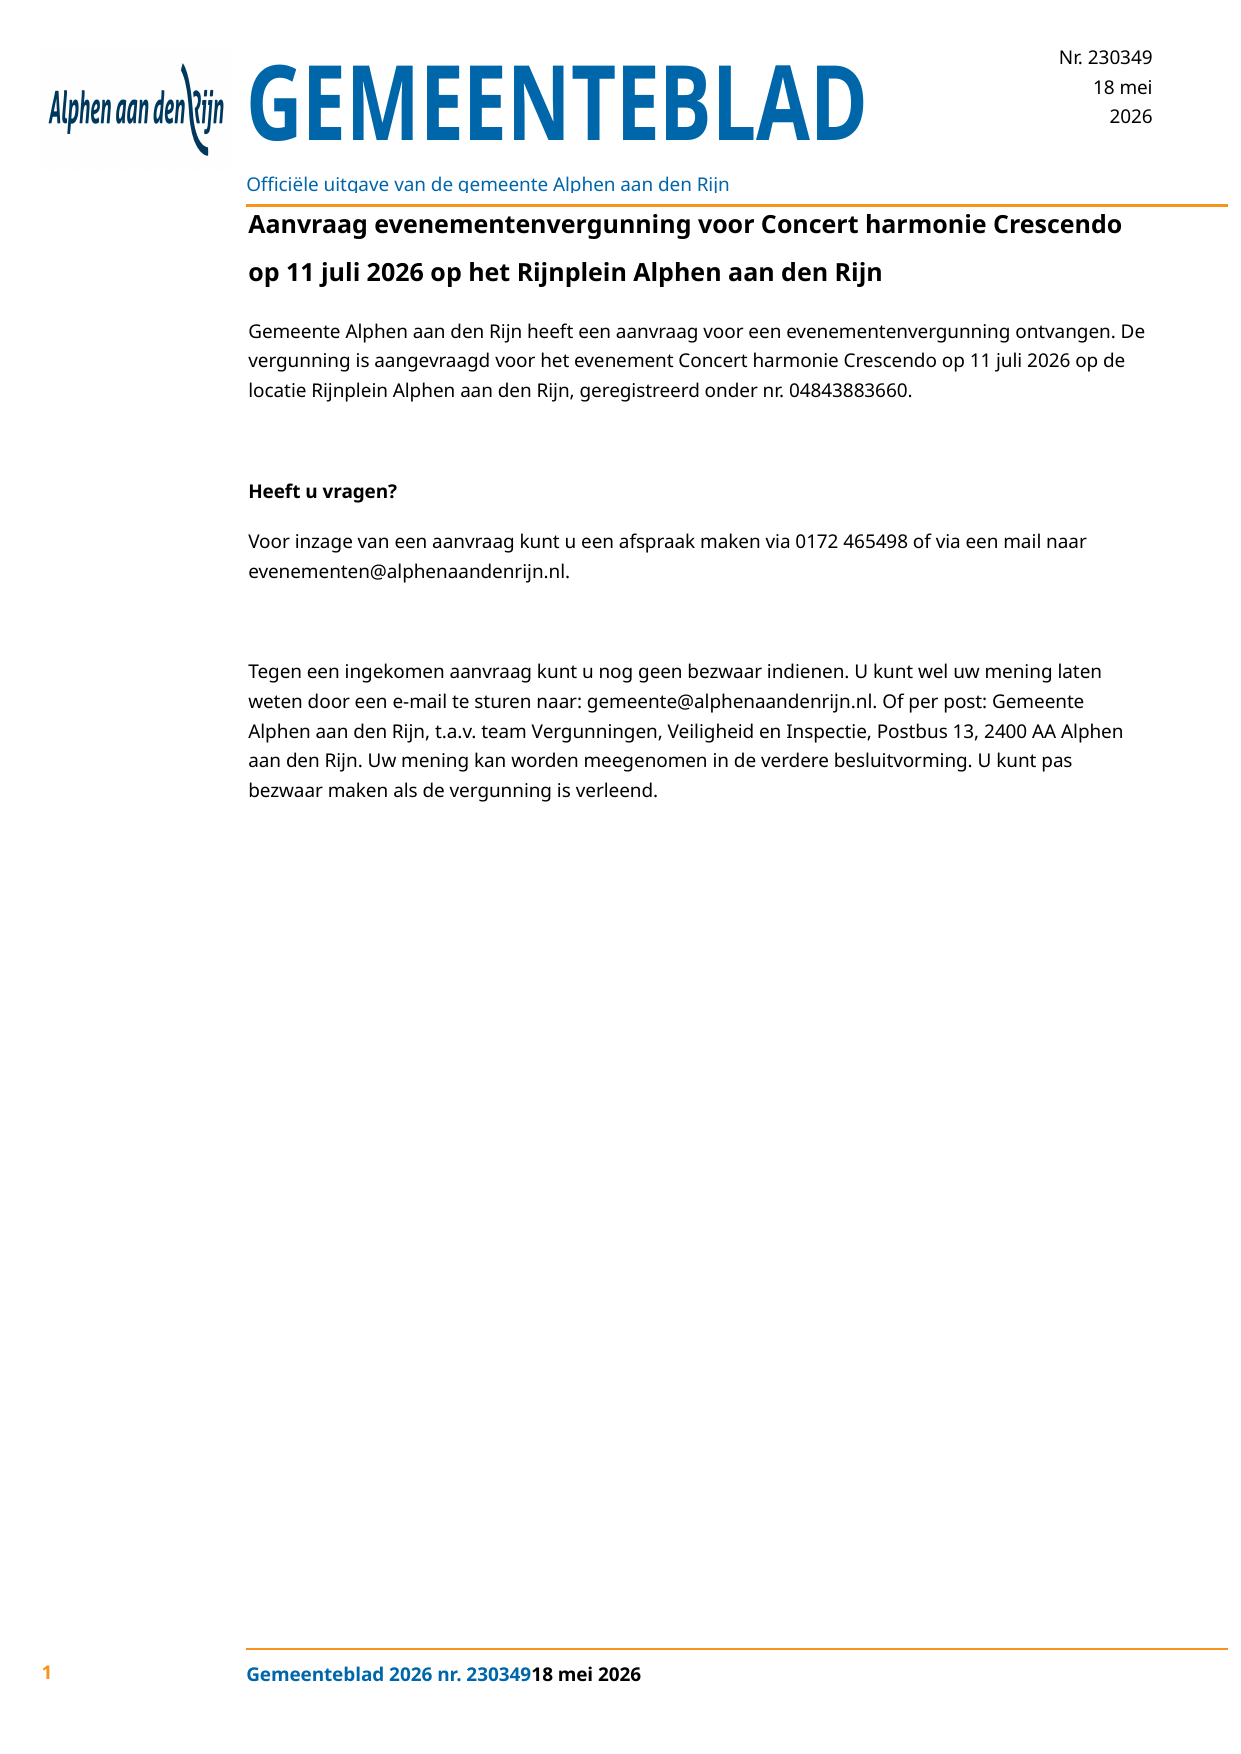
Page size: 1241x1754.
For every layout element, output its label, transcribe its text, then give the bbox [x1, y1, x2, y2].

text Aanvraag evenementenvergunning voor Concert harmonie Crescendo op 11 juli 2026 op het Rijnplein Alphen aan den Rijn [248, 207, 1152, 288]
text Gemeente Alphen aan den Rijn heeft een aanvraag voor een evenementenvergunning ontvangen. De vergunning is aangevraagd voor het evenement Concert harmonie Crescendo op 11 juli 2026 op de locatie Rijnplein Alphen aan den Rijn, geregistreerd onder nr. 04843883660. [248, 318, 1152, 403]
text Tegen een ingekomen aanvraag kunt u nog geen bezwaar indienen. U kunt wel uw mening laten weten door een e-mail te sturen naar: gemeente@alphenaandenrijn.nl. Of per post: Gemeente Alphen aan den Rijn, t.a.v. team Vergunningen, Veiligheid en Inspectie, Postbus 13, 2400 AA Alphen aan den Rijn. Uw mening kan worden meegenomen in de verdere besluitvorming. U kunt pas bezwaar maken als de vergunning is verleend. [248, 659, 1152, 803]
text Voor inzage van een aanvraag kunt u een afspraak maken via 0172 465498 of via een mail naar evenementen@alphenaandenrijn.nl. [248, 528, 1152, 584]
text Heeft u vragen? [248, 478, 1152, 504]
picture [41, 47, 231, 172]
